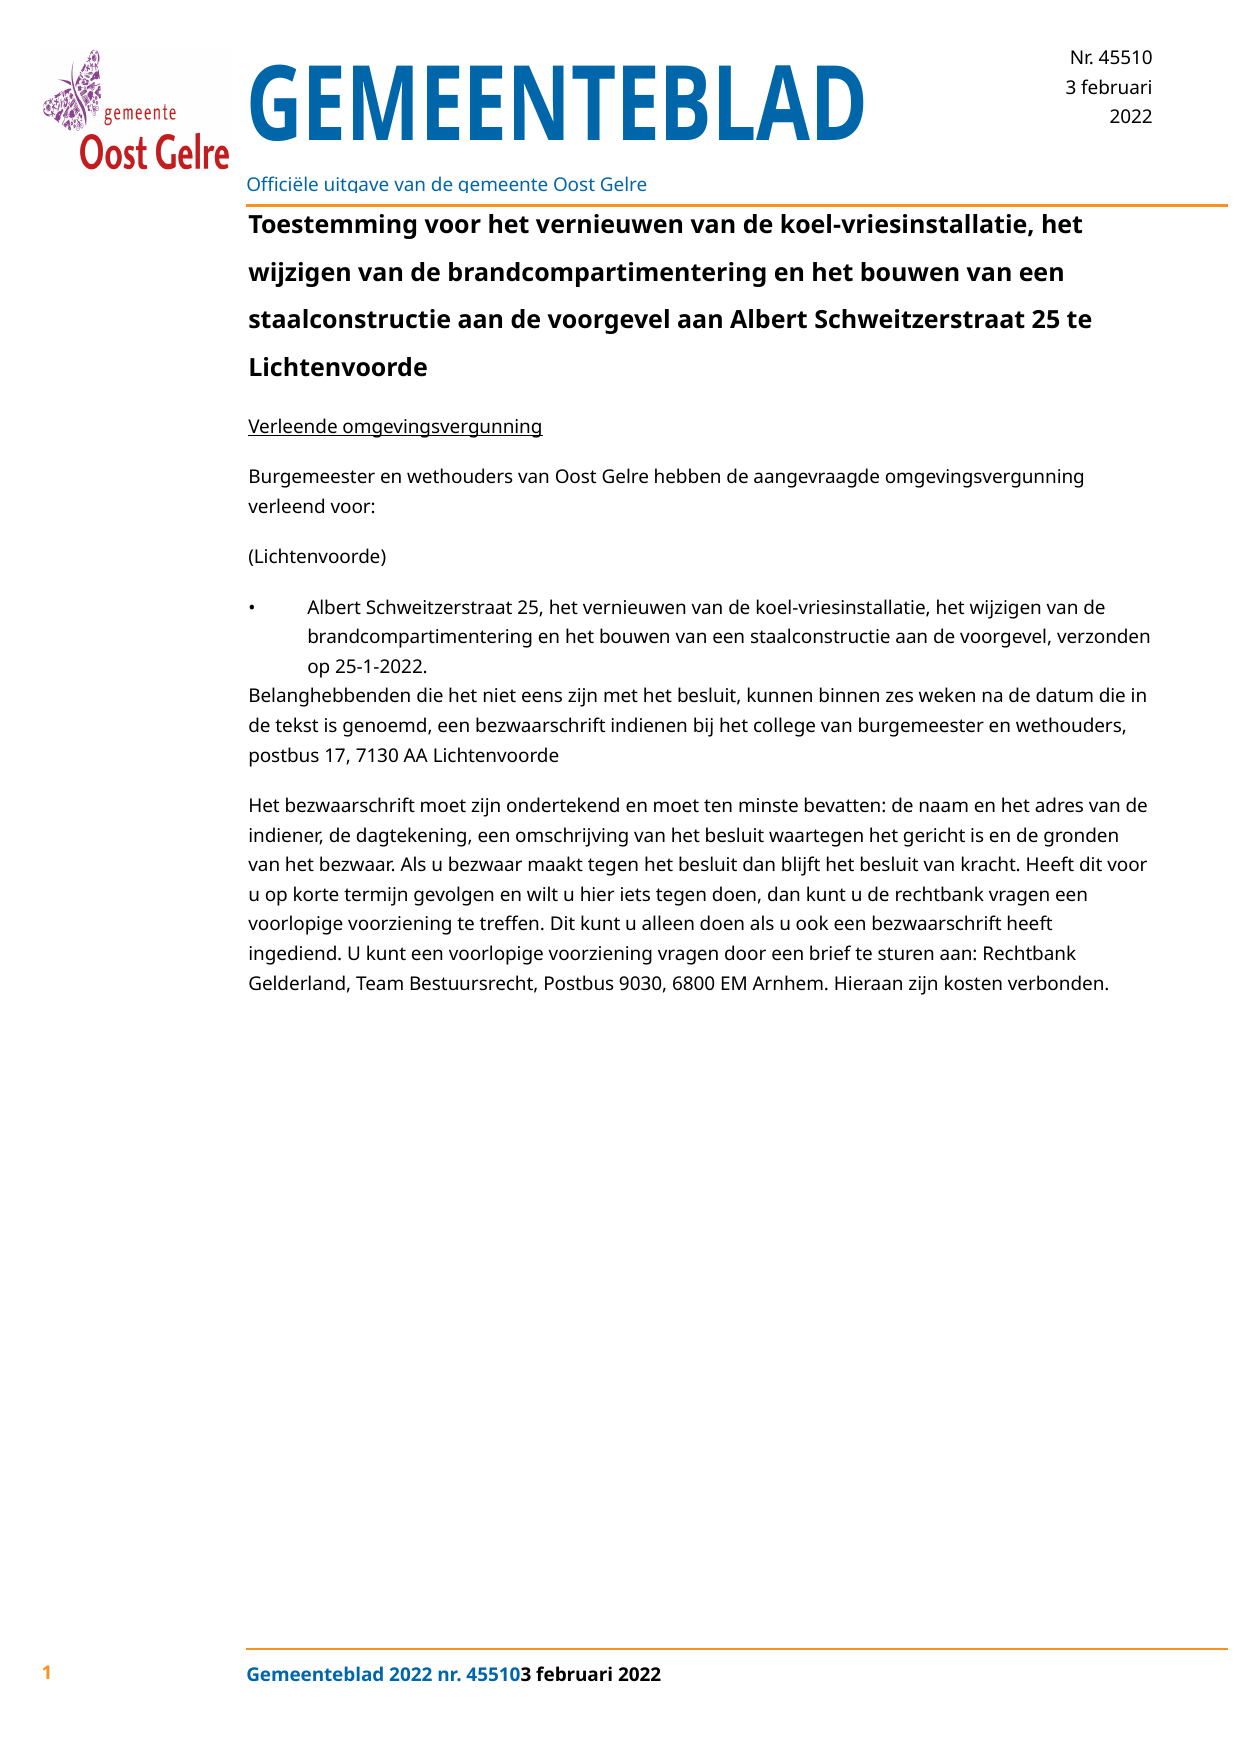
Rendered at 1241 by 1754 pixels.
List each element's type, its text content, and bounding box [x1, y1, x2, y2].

picture [41, 47, 231, 172]
text Burgemeester en wethouders van Oost Gelre hebben de aangevraagde omgevingsvergunning verleend voor: [248, 463, 1152, 519]
text (Lichtenvoorde) [248, 543, 1152, 569]
text Toestemming voor het vernieuwen van de koel-vriesinstallatie, het wijzigen van de brandcompartimentering en het bouwen van een staalconstructie aan de voorgevel aan Albert Schweitzerstraat 25 te Lichtenvoorde [248, 207, 1152, 384]
text Belanghebbenden die het niet eens zijn met het besluit, kunnen binnen zes weken na de datum die in de tekst is genoemd, een bezwaarschrift indienen bij het college van burgemeester en wethouders, postbus 17, 7130 AA Lichtenvoorde [248, 683, 1152, 768]
text Verleende omgevingsvergunning [248, 413, 1152, 439]
list Albert Schweitzerstraat 25, het vernieuwen van de koel-vriesinstallatie, het wijzigen van de brandcompartimentering en het bouwen van een staalconstructie aan de voorgevel, verzonden op 25-1-2022. [248, 594, 1152, 679]
text Het bezwaarschrift moet zijn ondertekend en moet ten minste bevatten: de naam en het adres van de indiener, de dagtekening, een omschrijving van het besluit waartegen het gericht is en de gronden van het bezwaar. Als u bezwaar maakt tegen het besluit dan blijft het besluit van kracht. Heeft dit voor u op korte termijn gevolgen en wilt u hier iets tegen doen, dan kunt u de rechtbank vragen een voorlopige voorziening te treffen. Dit kunt u alleen doen als u ook een bezwaarschrift heeft ingediend. U kunt een voorlopige voorziening vragen door een brief te sturen aan: Rechtbank Gelderland, Team Bestuursrecht, Postbus 9030, 6800 EM Arnhem. Hieraan zijn kosten verbonden. [248, 792, 1152, 996]
